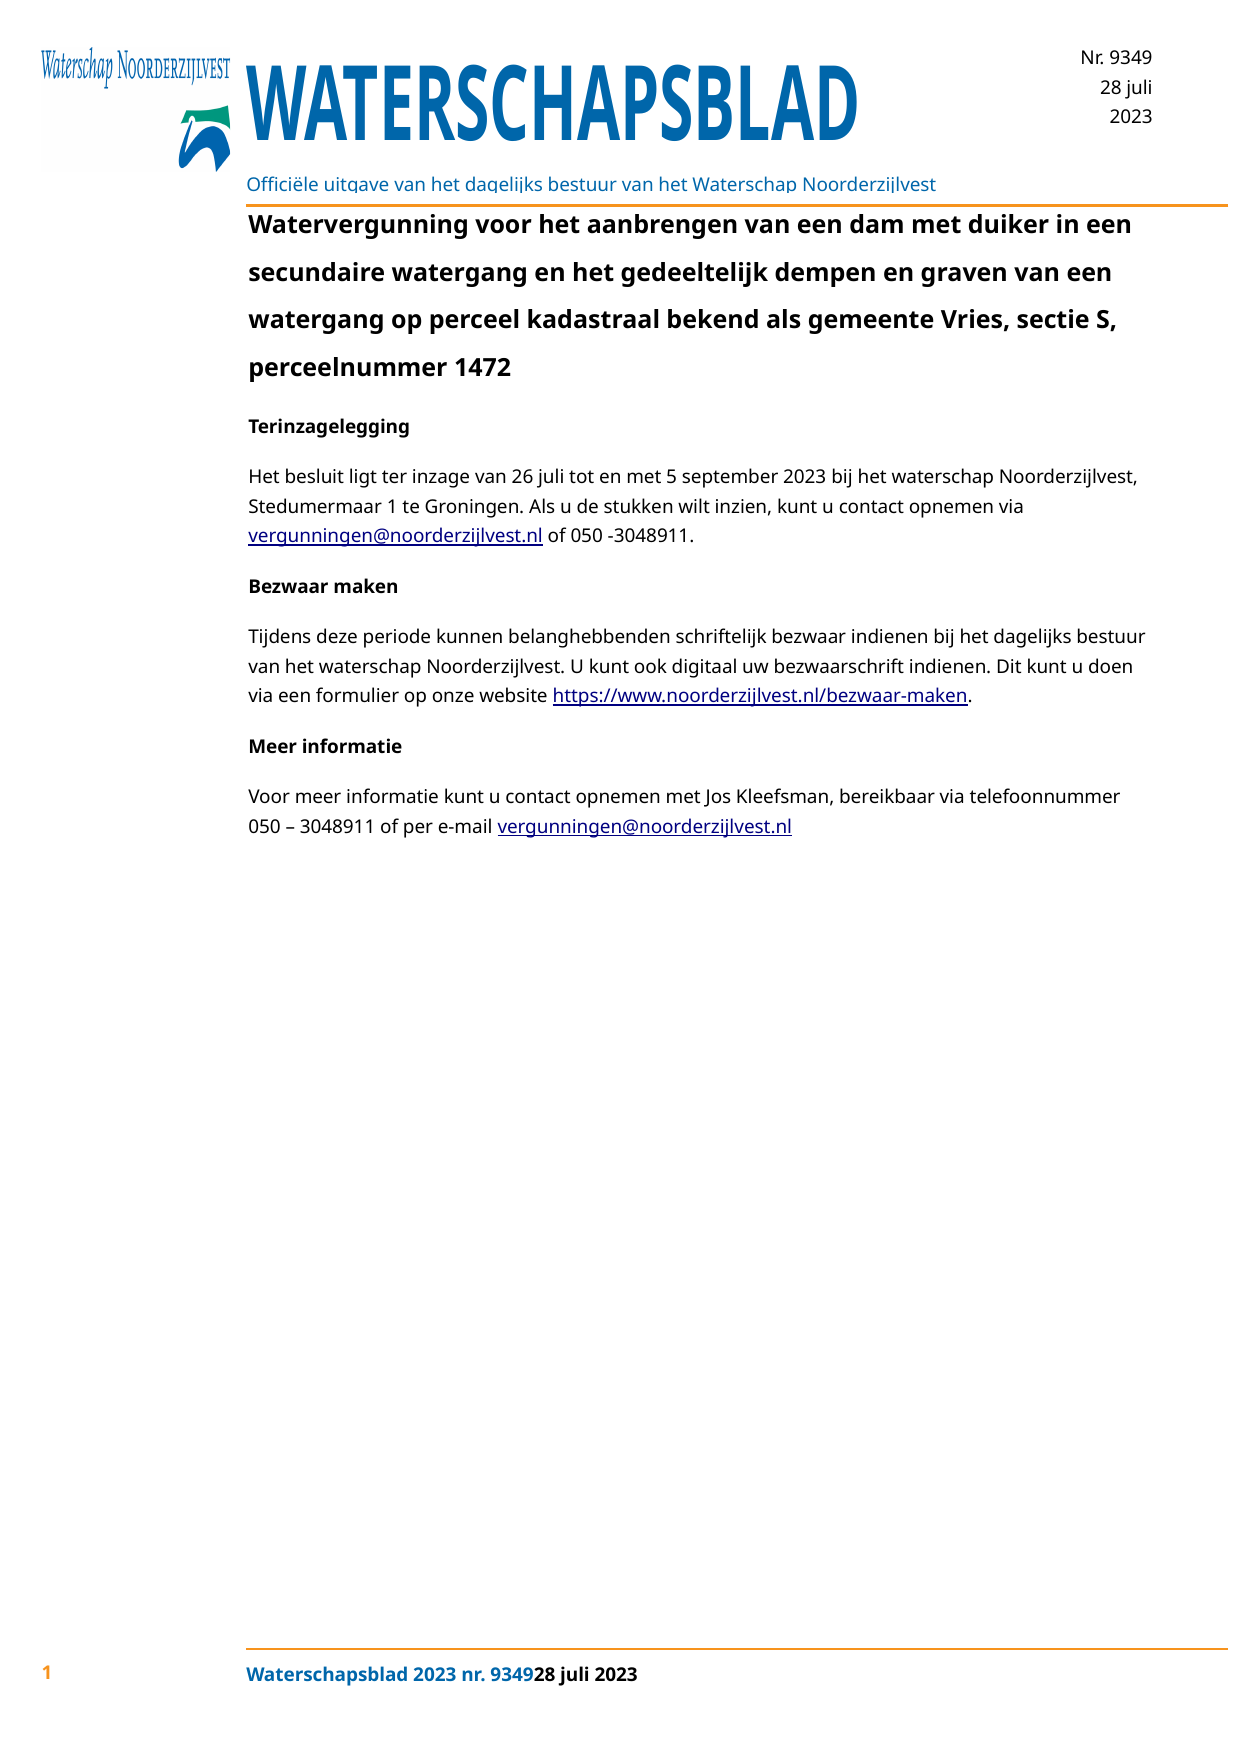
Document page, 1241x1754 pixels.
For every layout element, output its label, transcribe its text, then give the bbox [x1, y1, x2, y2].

text Terinzagelegging [248, 413, 1152, 439]
text Meer informatie [248, 733, 1152, 759]
picture [41, 47, 231, 172]
text Watervergunning voor het aanbrengen van een dam met duiker in een secundaire watergang en het gedeeltelijk dempen en graven van een watergang op perceel kadastraal bekend als gemeente Vries, sectie S, perceelnummer 1472 [248, 207, 1152, 384]
text Tijdens deze periode kunnen belanghebbenden schriftelijk bezwaar indienen bij het dagelijks bestuur van het waterschap Noorderzijlvest. U kunt ook digitaal uw bezwaarschrift indienen. Dit kunt u doen via een formulier op onze website https://www.noorderzijlvest.nl/bezwaar-maken. [248, 623, 1152, 708]
text Bezwaar maken [248, 573, 1152, 599]
text Voor meer informatie kunt u contact opnemen met Jos Kleefsman, bereikbaar via telefoonnummer 050 – 3048911 of per e-mail vergunningen@noorderzijlvest.nl [248, 783, 1152, 839]
text Het besluit ligt ter inzage van 26 juli tot en met 5 september 2023 bij het waterschap Noorderzijlvest, Stedumermaar 1 te Groningen. Als u de stukken wilt inzien, kunt u contact opnemen via vergunningen@noorderzijlvest.nl of 050 -3048911. [248, 463, 1152, 548]
